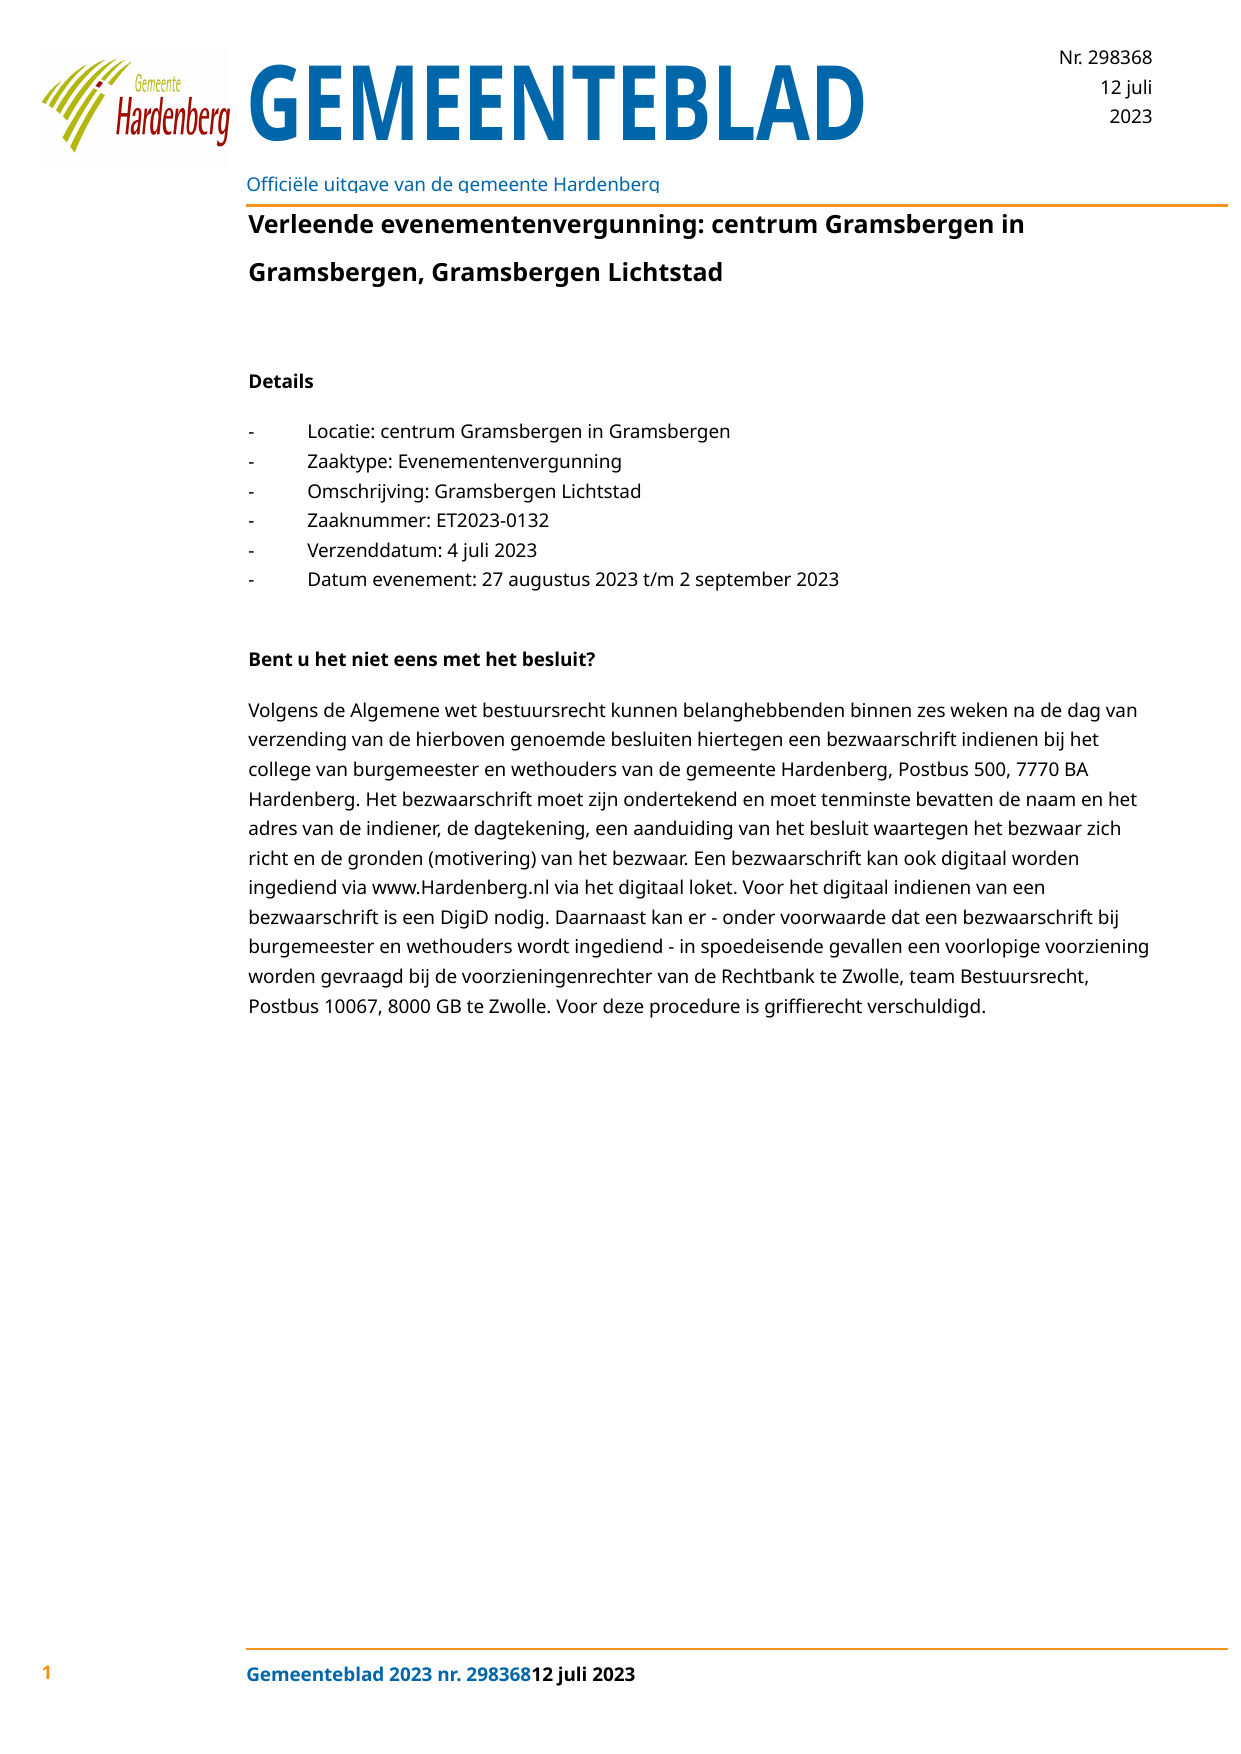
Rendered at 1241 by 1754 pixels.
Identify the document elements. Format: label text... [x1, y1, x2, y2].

picture [41, 47, 231, 172]
text Volgens de Algemene wet bestuursrecht kunnen belanghebbenden binnen zes weken na de dag van verzending van de hierboven genoemde besluiten hiertegen een bezwaarschrift indienen bij het college van burgemeester en wethouders van de gemeente Hardenberg, Postbus 500, 7770 BA Hardenberg. Het bezwaarschrift moet zijn ondertekend en moet tenminste bevatten de naam en het adres van de indiener, de dagtekening, een aanduiding van het besluit waartegen het bezwaar zich richt en de gronden (motivering) van het bezwaar. Een bezwaarschrift kan ook digitaal worden ingediend via www.Hardenberg.nl via het digitaal loket. Voor het digitaal indienen van een bezwaarschrift is een DigiD nodig. Daarnaast kan er - onder voorwaarde dat een bezwaarschrift bij burgemeester en wethouders wordt ingediend - in spoedeisende gevallen een voorlopige voorziening worden gevraagd bij de voorzieningenrechter van de Rechtbank te Zwolle, team Bestuursrecht, Postbus 10067, 8000 GB te Zwolle. Voor deze procedure is griffierecht verschuldigd. [248, 697, 1152, 1019]
text Verleende evenementenvergunning: centrum Gramsbergen in Gramsbergen, Gramsbergen Lichtstad [248, 207, 1152, 288]
text Details [248, 368, 1152, 394]
list Datum evenement: 27 augustus 2023 t/m 2 september 2023 [248, 567, 1152, 592]
list Zaaknummer: ET2023-0132 [248, 507, 1152, 533]
list Zaaktype: Evenementenvergunning [248, 448, 1152, 474]
list Omschrijving: Gramsbergen Lichtstad [248, 478, 1152, 504]
text Bent u het niet eens met het besluit? [248, 647, 1152, 672]
list Locatie: centrum Gramsbergen in Gramsbergen [248, 419, 1152, 444]
list Verzenddatum: 4 juli 2023 [248, 537, 1152, 563]
